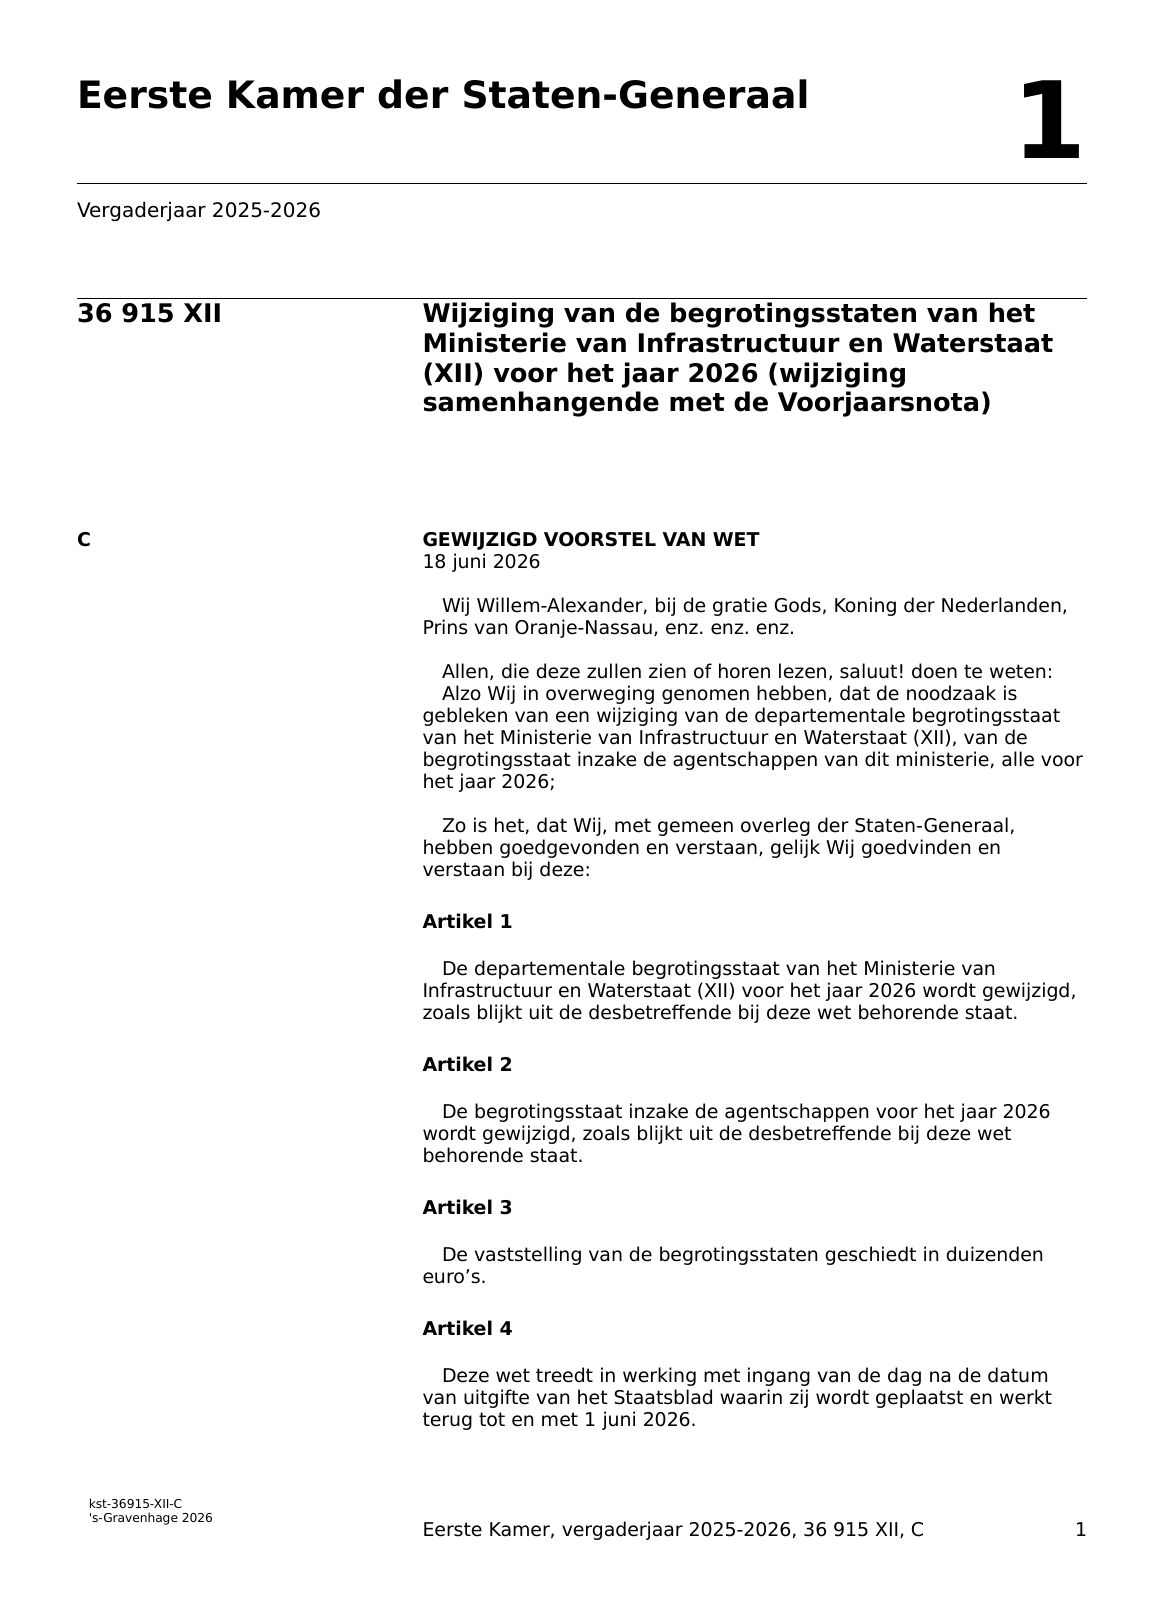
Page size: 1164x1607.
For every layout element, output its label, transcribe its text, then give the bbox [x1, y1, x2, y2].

text Allen, die deze zullen zien of horen lezen, saluut! doen te weten: [422, 661, 1087, 683]
text kst-36915-XII-C [88, 1497, 323, 1511]
text Wij Willem-Alexander, bij de gratie Gods, Koning der Nederlanden, Prins van Oranje-Nassau, enz. enz. enz. [422, 595, 1087, 639]
text 's-Gravenhage 2026 [88, 1511, 323, 1525]
text De departementale begrotingsstaat van het Ministerie van Infrastructuur en Waterstaat (XII) voor het jaar 2026 wordt gewijzigd, zoals blijkt uit de desbetreffende bij deze wet behorende staat. [422, 958, 1087, 1024]
subtitle 36 915 XII Wijziging van de begrotingsstaten van het Ministerie van Infrastructuur en Waterstaat (XII) voor het jaar 2026 (wijziging samenhangende met de Voorjaarsnota) [77, 299, 1087, 418]
subtitle C GEWIJZIGD VOORSTEL VAN WET [77, 529, 1087, 551]
text De begrotingsstaat inzake de agentschappen voor het jaar 2026 wordt gewijzigd, zoals blijkt uit de desbetreffende bij deze wet behorende staat. [422, 1101, 1087, 1167]
text 18 juni 2026 [422, 551, 1087, 573]
subtitle Artikel 3 [422, 1197, 1087, 1219]
text Deze wet treedt in werking met ingang van de dag na de datum van uitgifte van het Staatsblad waarin zij wordt geplaatst en werkt terug tot en met 1 juni 2026. [422, 1365, 1087, 1431]
subtitle Artikel 1 [422, 911, 1087, 933]
subtitle Artikel 2 [422, 1054, 1087, 1076]
table_header 1 [886, 59, 1087, 183]
text Zo is het, dat Wij, met gemeen overleg der Staten-Generaal, hebben goedgevonden en verstaan, gelijk Wij goedvinden en verstaan bij deze: [422, 815, 1087, 881]
subtitle Artikel 4 [422, 1318, 1087, 1340]
text De vaststelling van de begrotingsstaten geschiedt in duizenden euro’s. [422, 1244, 1087, 1288]
table_header Eerste Kamer der Staten-Generaal [77, 59, 886, 183]
table_cell Vergaderjaar 2025-2026 [77, 184, 1087, 298]
text Alzo Wij in overweging genomen hebben, dat de noodzaak is gebleken van een wijziging van de departementale begrotingsstaat van het Ministerie van Infrastructuur en Waterstaat (XII), van de begrotingsstaat inzake de agentschappen van dit ministerie, alle voor het jaar 2026; [422, 683, 1087, 793]
